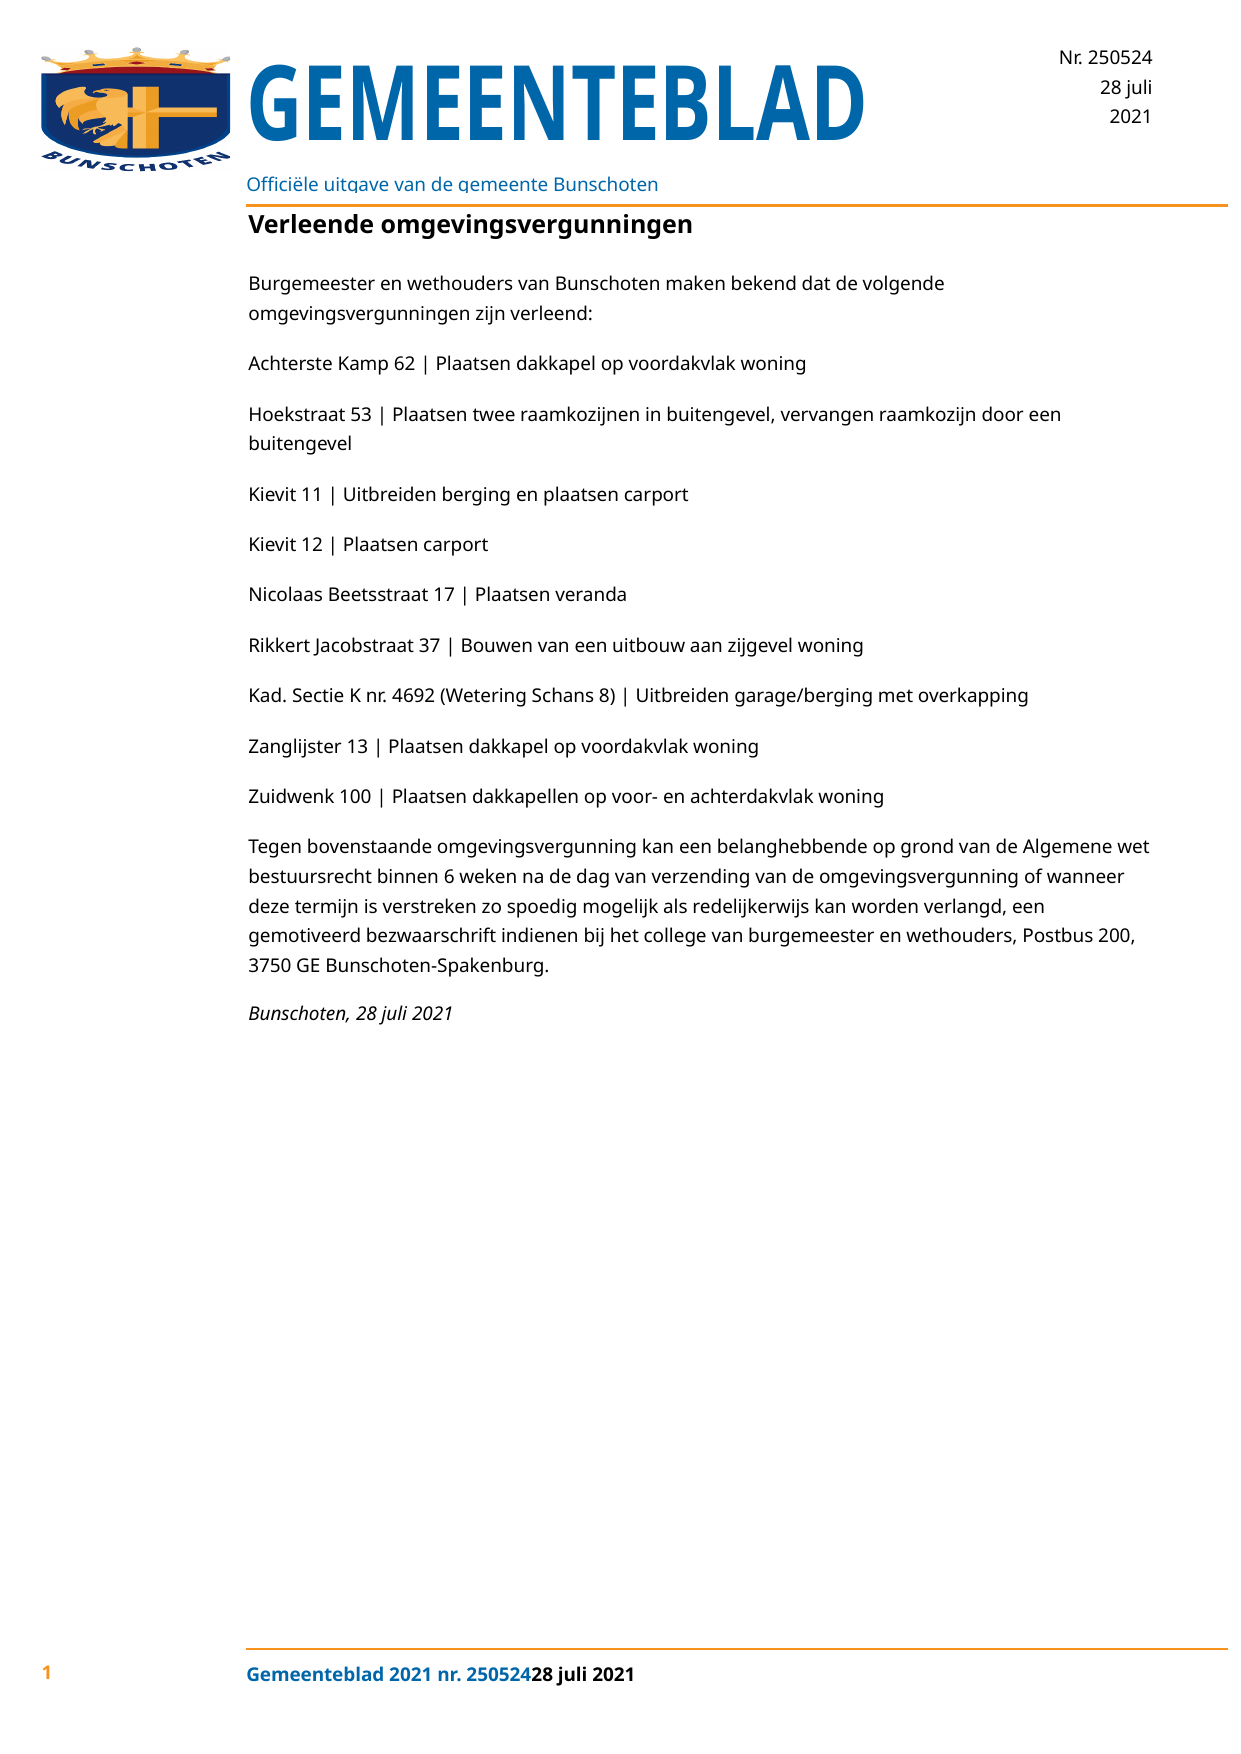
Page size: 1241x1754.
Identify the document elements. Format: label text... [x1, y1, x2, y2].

text Achterste Kamp 62 | Plaatsen dakkapel op voordakvlak woning [248, 350, 1152, 376]
text Kievit 12 | Plaatsen carport [248, 531, 1152, 557]
text Rikkert Jacobstraat 37 | Bouwen van een uitbouw aan zijgevel woning [248, 632, 1152, 658]
picture [41, 47, 231, 172]
text Bunschoten, 28 juli 2021 [248, 1000, 1152, 1026]
text Burgemeester en wethouders van Bunschoten maken bekend dat de volgende omgevingsvergunningen zijn verleend: [248, 270, 1152, 326]
text Zanglijster 13 | Plaatsen dakkapel op voordakvlak woning [248, 733, 1152, 758]
text Zuidwenk 100 | Plaatsen dakkapellen op voor- en achterdakvlak woning [248, 783, 1152, 809]
text Kievit 11 | Uitbreiden berging en plaatsen carport [248, 481, 1152, 506]
text Verleende omgevingsvergunningen [248, 207, 1152, 241]
text Tegen bovenstaande omgevingsvergunning kan een belanghebbende op grond van de Algemene wet bestuursrecht binnen 6 weken na de dag van verzending van de omgevingsvergunning of wanneer deze termijn is verstreken zo spoedig mogelijk als redelijkerwijs kan worden verlangd, een gemotiveerd bezwaarschrift indienen bij het college van burgemeester en wethouders, Postbus 200, 3750 GE Bunschoten-Spakenburg. [248, 834, 1152, 978]
text Kad. Sectie K nr. 4692 (Wetering Schans 8) | Uitbreiden garage/berging met overkapping [248, 682, 1152, 708]
text Nicolaas Beetsstraat 17 | Plaatsen veranda [248, 582, 1152, 607]
text Hoekstraat 53 | Plaatsen twee raamkozijnen in buitengevel, vervangen raamkozijn door een buitengevel [248, 401, 1152, 456]
